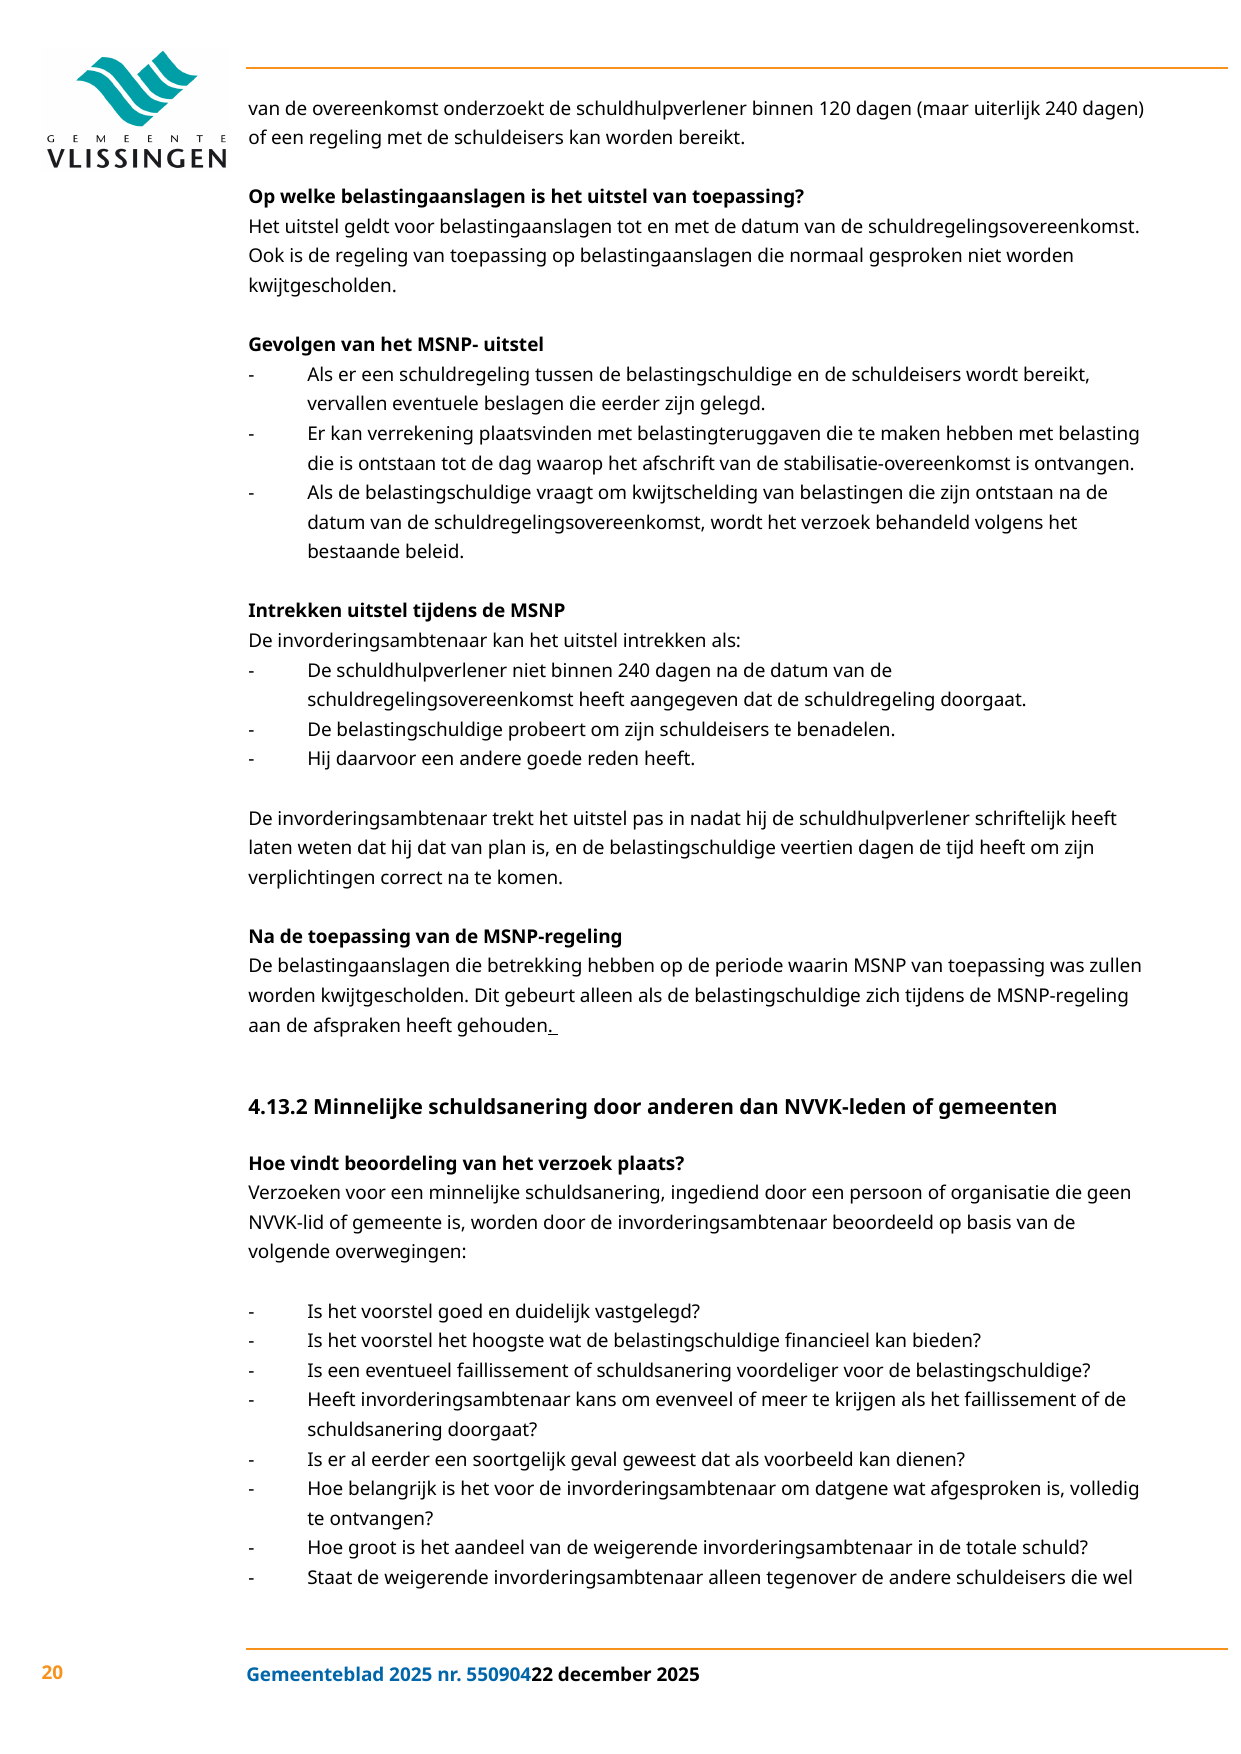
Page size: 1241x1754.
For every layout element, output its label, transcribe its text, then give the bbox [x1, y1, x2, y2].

list Er kan verrekening plaatsvinden met belastingteruggaven die te maken hebben met belasting die is ontstaan tot de dag waarop het afschrift van de stabilisatie-overeenkomst is ontvangen. [248, 420, 1152, 476]
text Op welke belastingaanslagen is het uitstel van toepassing? [248, 183, 1152, 209]
list Is het voorstel goed en duidelijk vastgelegd? [248, 1298, 1152, 1323]
text Hoe vindt beoordeling van het verzoek plaats? [248, 1150, 1152, 1176]
list Is een eventueel faillissement of schuldsanering voordeliger voor de belastingschuldige? [248, 1357, 1152, 1383]
list Staat de weigerende invorderingsambtenaar alleen tegenover de andere schuldeisers die wel [248, 1564, 1152, 1590]
text Na de toepassing van de MSNP-regeling [248, 923, 1152, 949]
list Als de belastingschuldige vraagt om kwijtschelding van belastingen die zijn ontstaan na de datum van de schuldregelingsovereenkomst, wordt het verzoek behandeld volgens het bestaande beleid. [248, 479, 1152, 564]
text van de overeenkomst onderzoekt de schuldhulpverlener binnen 120 dagen (maar uiterlijk 240 dagen) of een regeling met de schuldeisers kan worden bereikt. [248, 95, 1152, 150]
list De belastingschuldige probeert om zijn schuldeisers te benadelen. [248, 716, 1152, 742]
text De invorderingsambtenaar trekt het uitstel pas in nadat hij de schuldhulpverlener schriftelijk heeft laten weten dat hij dat van plan is, en de belastingschuldige veertien dagen de tijd heeft om zijn verplichtingen correct na te komen. [248, 805, 1152, 890]
text 4.13.2 Minnelijke schuldsanering door anderen dan NVVK-leden of gemeenten [248, 1092, 1152, 1120]
text Het uitstel geldt voor belastingaanslagen tot en met de datum van de schuldregelingsovereenkomst. Ook is de regeling van toepassing op belastingaanslagen die normaal gesproken niet worden kwijtgescholden. [248, 213, 1152, 298]
text Verzoeken voor een minnelijke schuldsanering, ingediend door een persoon of organisatie die geen NVVK-lid of gemeente is, worden door de invorderingsambtenaar beoordeeld op basis van de volgende overwegingen: [248, 1179, 1152, 1264]
text De belastingaanslagen die betrekking hebben op de periode waarin MSNP van toepassing was zullen worden kwijtgescholden. Dit gebeurt alleen als de belastingschuldige zich tijdens de MSNP-regeling aan de afspraken heeft gehouden. [248, 953, 1152, 1038]
list Hoe groot is het aandeel van de weigerende invorderingsambtenaar in de totale schuld? [248, 1534, 1152, 1560]
list Hoe belangrijk is het voor de invorderingsambtenaar om datgene wat afgesproken is, volledig te ontvangen? [248, 1475, 1152, 1531]
list Is er al eerder een soortgelijk geval geweest dat als voorbeeld kan dienen? [248, 1446, 1152, 1471]
text De invorderingsambtenaar kan het uitstel intrekken als: [248, 627, 1152, 653]
list De schuldhulpverlener niet binnen 240 dagen na de datum van de schuldregelingsovereenkomst heeft aangegeven dat de schuldregeling doorgaat. [248, 657, 1152, 712]
list Heeft invorderingsambtenaar kans om evenveel of meer te krijgen als het faillissement of de schuldsanering doorgaat? [248, 1387, 1152, 1442]
picture [41, 47, 231, 172]
list Als er een schuldregeling tussen de belastingschuldige en de schuldeisers wordt bereikt, vervallen eventuele beslagen die eerder zijn gelegd. [248, 361, 1152, 416]
list Hij daarvoor een andere goede reden heeft. [248, 746, 1152, 771]
text Gevolgen van het MSNP- uitstel [248, 331, 1152, 357]
list Is het voorstel het hoogste wat de belastingschuldige financieel kan bieden? [248, 1327, 1152, 1353]
text Intrekken uitstel tijdens de MSNP [248, 598, 1152, 623]
